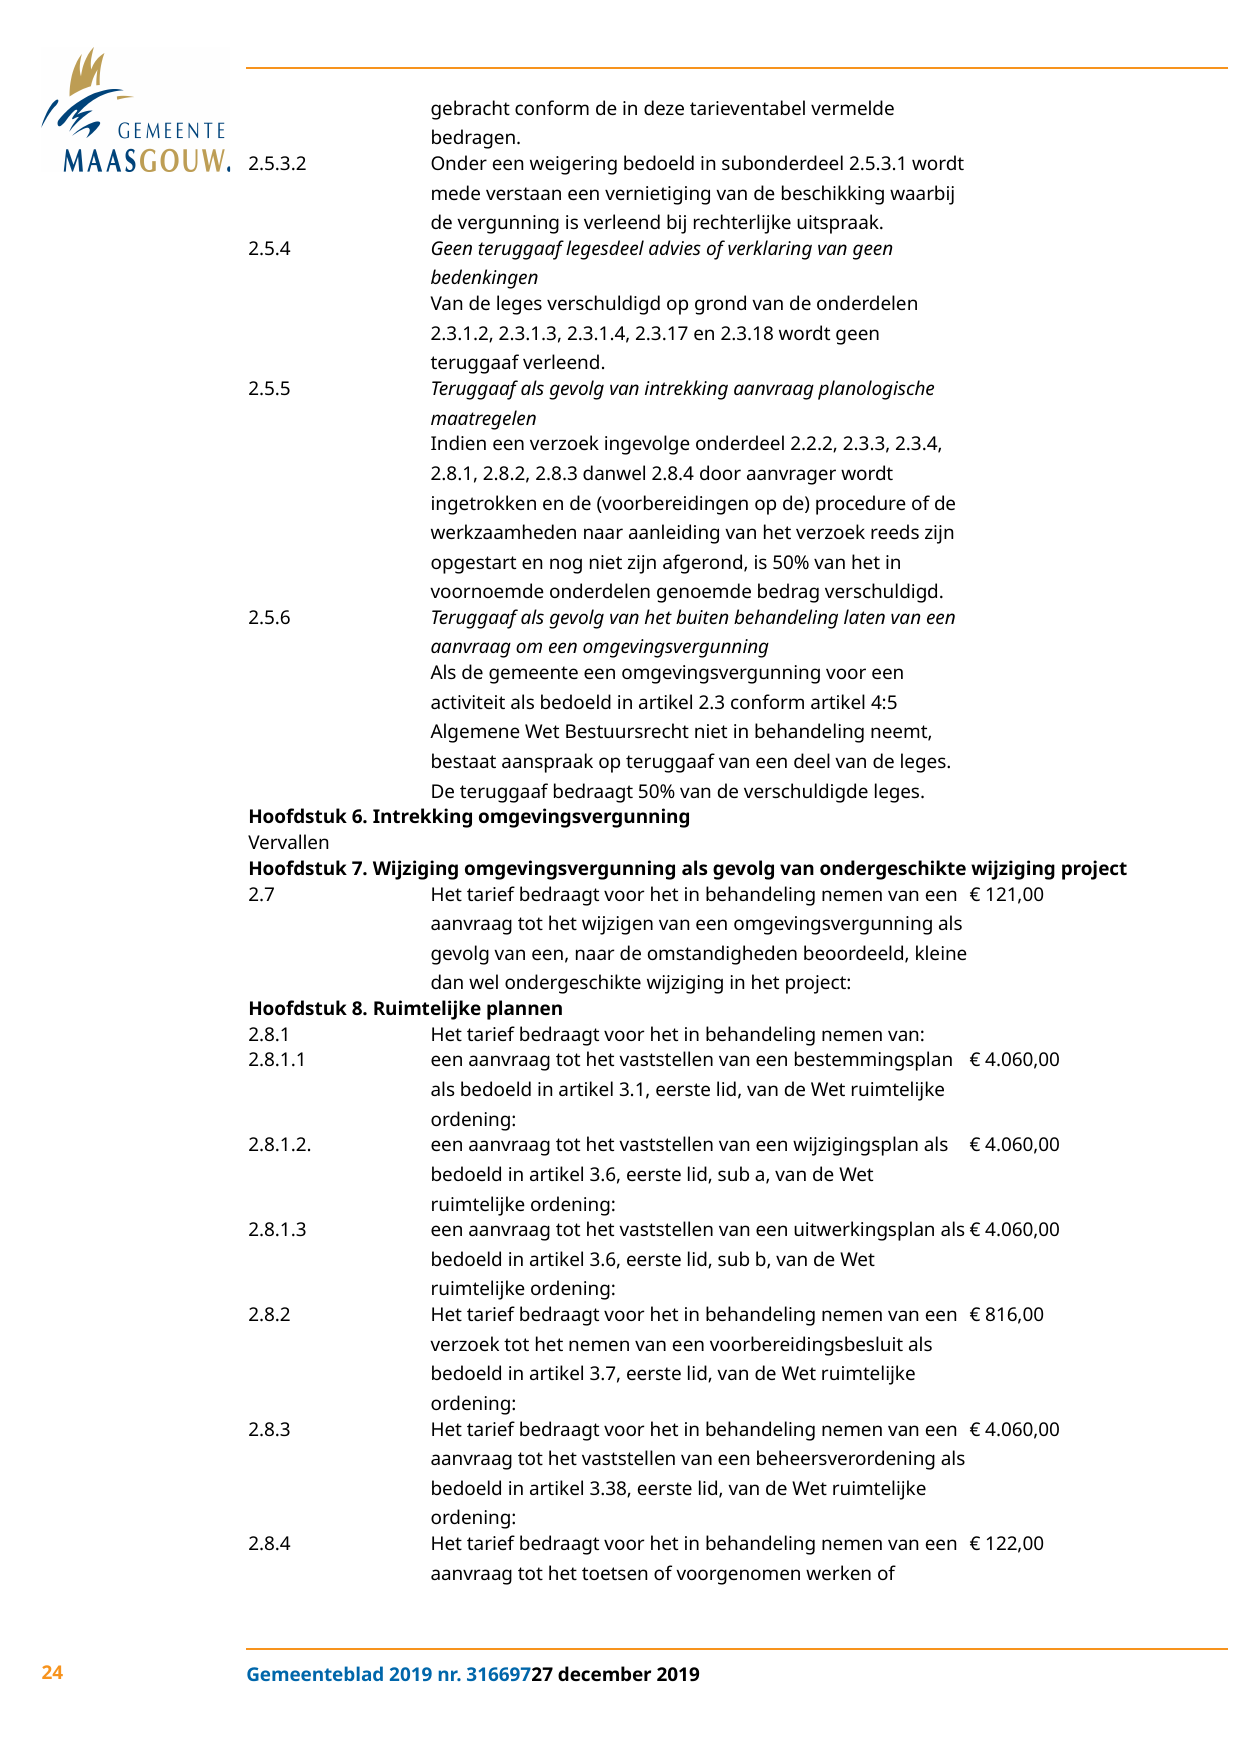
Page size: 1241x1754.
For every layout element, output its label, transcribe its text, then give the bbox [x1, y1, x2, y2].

picture [41, 47, 231, 172]
table_cell 2.5.4 [248, 235, 430, 290]
table_cell 2.8.4 [248, 1530, 430, 1586]
table_cell € 4.060,00 [969, 1047, 1152, 1132]
table_cell € 121,00 [969, 881, 1152, 995]
table_cell [248, 431, 430, 604]
table_cell [248, 95, 430, 150]
table_cell [248, 660, 430, 803]
table_cell € 816,00 [969, 1301, 1152, 1416]
table_cell [969, 660, 1152, 803]
table_cell Hoofdstuk 6. Intrekking omgevingsvergunning [248, 804, 1152, 829]
table_cell [969, 431, 1152, 604]
table_cell Het tarief bedraagt voor het in behandeling nemen van een verzoek tot het nemen van een voorbereidingsbesluit als bedoeld in artikel 3.7, eerste lid, van de Wet ruimtelijke ordening: [430, 1301, 969, 1416]
table_cell Het tarief bedraagt voor het in behandeling nemen van een aanvraag tot het toetsen of voorgenomen werken of [430, 1530, 969, 1586]
table_cell € 4.060,00 [969, 1132, 1152, 1216]
table_cell een aanvraag tot het vaststellen van een wijzigingsplan als bedoeld in artikel 3.6, eerste lid, sub a, van de Wet ruimtelijke ordening: [430, 1132, 969, 1216]
table_cell Vervallen [248, 829, 1152, 855]
table_cell Van de leges verschuldigd op grond van de onderdelen 2.3.1.2, 2.3.1.3, 2.3.1.4, 2.3.17 en 2.3.18 wordt geen teruggaaf verleend. [430, 290, 969, 375]
table_cell een aanvraag tot het vaststellen van een bestemmingsplan als bedoeld in artikel 3.1, eerste lid, van de Wet ruimtelijke ordening: [430, 1047, 969, 1132]
table_cell 2.8.1.3 [248, 1216, 430, 1301]
table_cell 2.8.1.2. [248, 1132, 430, 1216]
table_cell gebracht conform de in deze tarieventabel vermelde bedragen. [430, 95, 969, 150]
table_cell € 122,00 [969, 1530, 1152, 1586]
table_cell 2.8.2 [248, 1301, 430, 1416]
table_cell [969, 1021, 1152, 1047]
table_cell Hoofdstuk 8. Ruimtelijke plannen [248, 995, 1152, 1021]
table_cell Het tarief bedraagt voor het in behandeling nemen van een aanvraag tot het wijzigen van een omgevingsvergunning als gevolg van een, naar de omstandigheden beoordeeld, kleine dan wel ondergeschikte wijziging in het project: [430, 881, 969, 995]
table_cell Geen teruggaaf legesdeel advies of verklaring van geen bedenkingen [430, 235, 969, 290]
table_cell 2.8.1.1 [248, 1047, 430, 1132]
table_cell Het tarief bedraagt voor het in behandeling nemen van een aanvraag tot het vaststellen van een beheersverordening als bedoeld in artikel 3.38, eerste lid, van de Wet ruimtelijke ordening: [430, 1416, 969, 1530]
table_cell [969, 290, 1152, 375]
table_cell 2.5.3.2 [248, 150, 430, 235]
table_cell Teruggaaf als gevolg van het buiten behandeling laten van een aanvraag om een omgevingsvergunning [430, 604, 969, 659]
table_cell Hoofdstuk 7. Wijziging omgevingsvergunning als gevolg van ondergeschikte wijziging project [248, 855, 1152, 881]
table_cell 2.5.5 [248, 375, 430, 431]
table_cell € 4.060,00 [969, 1216, 1152, 1301]
table_cell Als de gemeente een omgevingsvergunning voor een activiteit als bedoeld in artikel 2.3 conform artikel 4:5 Algemene Wet Bestuursrecht niet in behandeling neemt, bestaat aanspraak op teruggaaf van een deel van de leges. De teruggaaf bedraagt 50% van de verschuldigde leges. [430, 660, 969, 803]
table_cell Indien een verzoek ingevolge onderdeel 2.2.2, 2.3.3, 2.3.4, 2.8.1, 2.8.2, 2.8.3 danwel 2.8.4 door aanvrager wordt ingetrokken en de (voorbereidingen op de) procedure of de werkzaamheden naar aanleiding van het verzoek reeds zijn opgestart en nog niet zijn afgerond, is 50% van het in voornoemde onderdelen genoemde bedrag verschuldigd. [430, 431, 969, 604]
table_cell Teruggaaf als gevolg van intrekking aanvraag planologische maatregelen [430, 375, 969, 431]
table_cell 2.7 [248, 881, 430, 995]
table_cell [969, 150, 1152, 235]
table_cell 2.8.1 [248, 1021, 430, 1047]
table_cell een aanvraag tot het vaststellen van een uitwerkingsplan als bedoeld in artikel 3.6, eerste lid, sub b, van de Wet ruimtelijke ordening: [430, 1216, 969, 1301]
table_cell € 4.060,00 [969, 1416, 1152, 1530]
table_cell [969, 375, 1152, 431]
table_cell [969, 235, 1152, 290]
table_cell Het tarief bedraagt voor het in behandeling nemen van: [430, 1021, 969, 1047]
table_cell 2.8.3 [248, 1416, 430, 1530]
table_cell [248, 290, 430, 375]
table_cell [969, 95, 1152, 150]
table_cell Onder een weigering bedoeld in subonderdeel 2.5.3.1 wordt mede verstaan een vernietiging van de beschikking waarbij de vergunning is verleend bij rechterlijke uitspraak. [430, 150, 969, 235]
table_cell [969, 604, 1152, 659]
table_cell 2.5.6 [248, 604, 430, 659]
